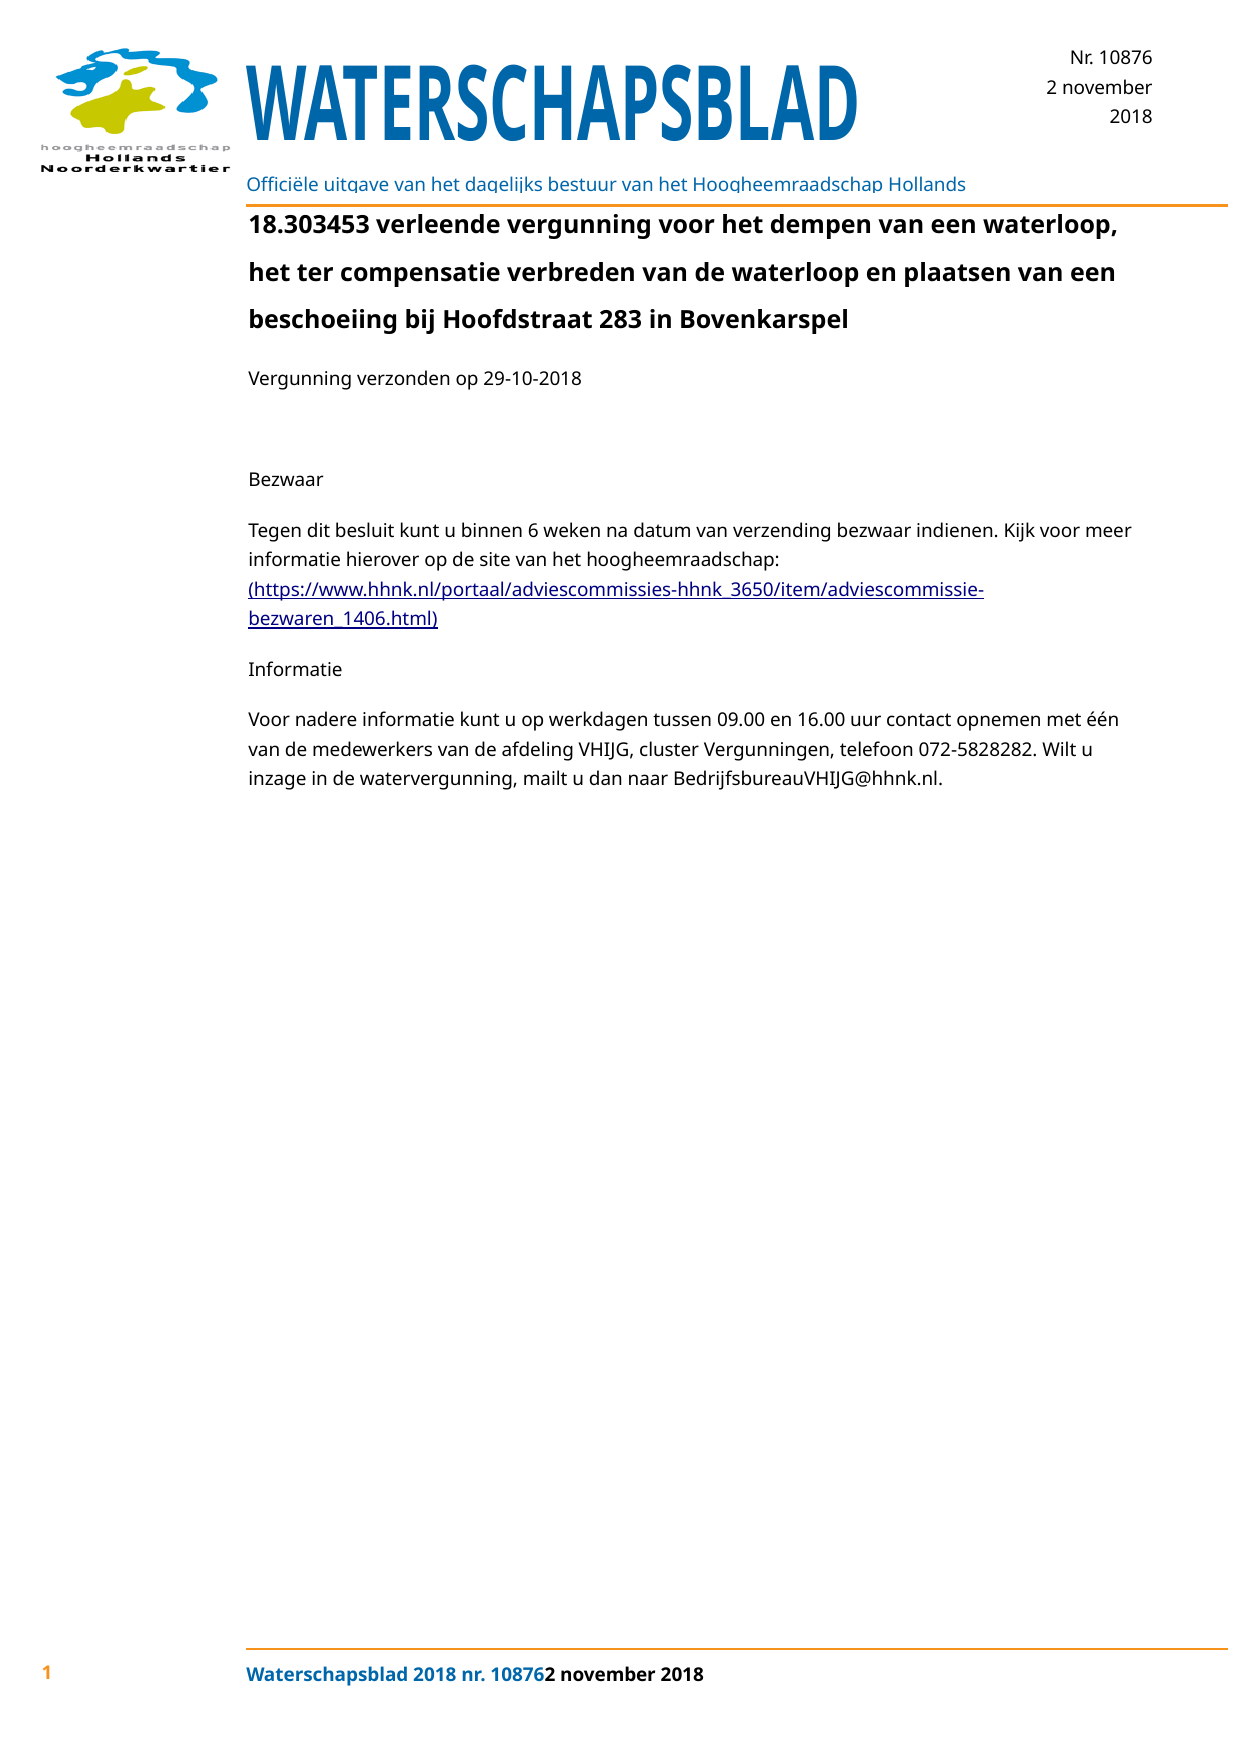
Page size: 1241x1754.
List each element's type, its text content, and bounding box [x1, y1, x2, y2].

text 18.303453 verleende vergunning voor het dempen van een waterloop, het ter compensatie verbreden van de waterloop en plaatsen van een beschoeiing bij Hoofdstraat 283 in Bovenkarspel [248, 207, 1152, 336]
text Informatie [248, 656, 1152, 682]
text Bezwaar [248, 466, 1152, 492]
picture [41, 47, 231, 172]
text Vergunning verzonden op 29-10-2018 [248, 366, 1152, 391]
text Voor nadere informatie kunt u op werkdagen tussen 09.00 en 16.00 uur contact opnemen met één van de medewerkers van de afdeling VHIJG, cluster Vergunningen, telefoon 072-5828282. Wilt u inzage in de watervergunning, mailt u dan naar BedrijfsbureauVHIJG@hhnk.nl. [248, 706, 1152, 791]
text Tegen dit besluit kunt u binnen 6 weken na datum van verzending bezwaar indienen. Kijk voor meer informatie hierover op de site van het hoogheemraadschap: (https://www.hhnk.nl/portaal/adviescommissies-hhnk_3650/item/adviescommissie-bezwaren_1406.html) [248, 517, 1152, 631]
